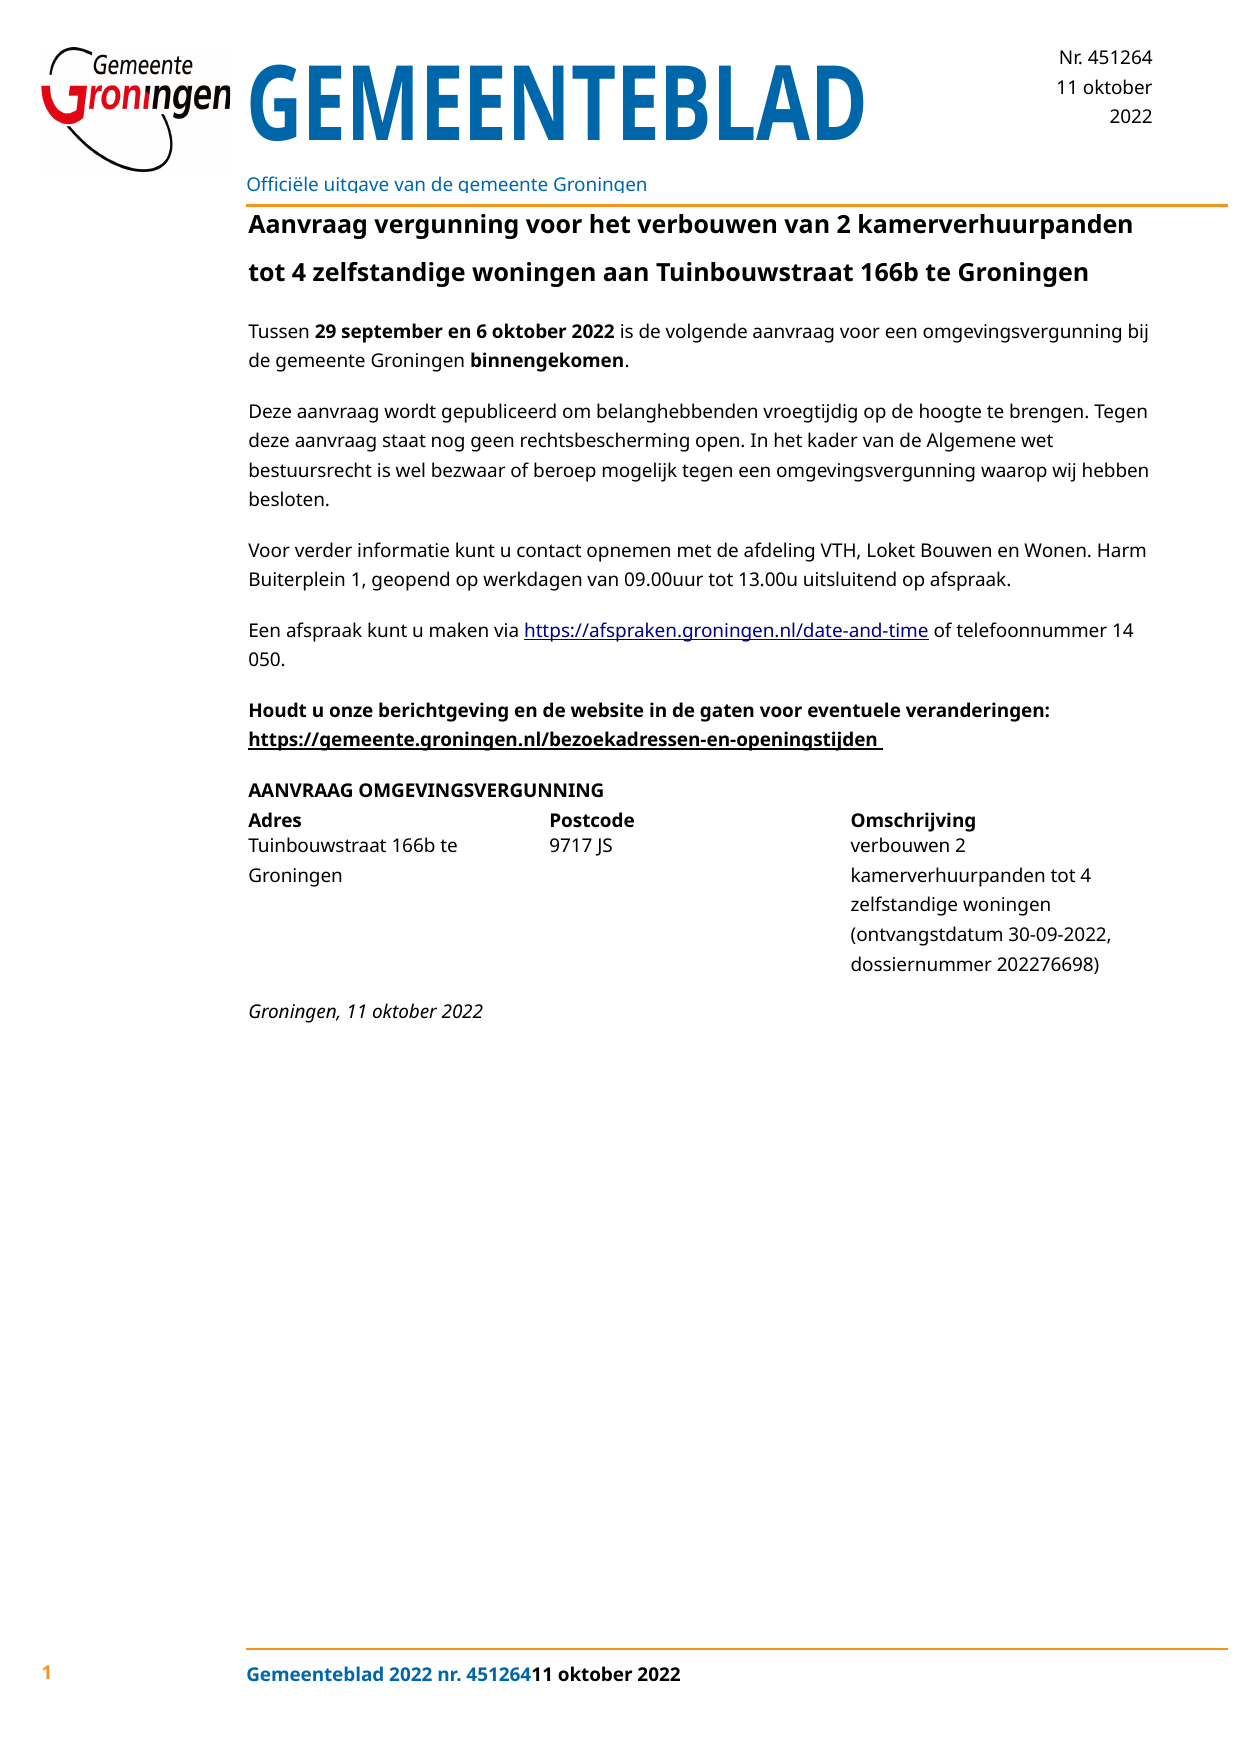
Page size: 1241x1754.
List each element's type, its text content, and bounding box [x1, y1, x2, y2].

table_header Adres [248, 807, 549, 832]
table_cell Tuinbouwstraat 166b te Groningen [248, 833, 549, 977]
table_header Omschrijving [850, 807, 1152, 832]
text Aanvraag vergunning voor het verbouwen van 2 kamerverhuurpanden tot 4 zelfstandige woningen aan Tuinbouwstraat 166b te Groningen [248, 207, 1152, 288]
text Een afspraak kunt u maken via https://afspraken.groningen.nl/date-and-time of telefoonnummer 14 050. [248, 617, 1152, 672]
text Groningen, 11 oktober 2022 [248, 998, 1152, 1024]
text Houdt u onze berichtgeving en de website in de gaten voor eventuele veranderingen: https://gemeente.groningen.nl/bezoekadressen-en-openingstijden [248, 697, 1152, 752]
text Voor verder informatie kunt u contact opnemen met de afdeling VTH, Loket Bouwen en Wonen. Harm Buiterplein 1, geopend op werkdagen van 09.00uur tot 13.00u uitsluitend op afspraak. [248, 537, 1152, 592]
text Tussen 29 september en 6 oktober 2022 is de volgende aanvraag voor een omgevingsvergunning bij de gemeente Groningen binnengekomen. [248, 318, 1152, 373]
table_cell 9717 JS [549, 833, 850, 977]
text AANVRAAG OMGEVINGSVERGUNNING [248, 777, 1152, 803]
text Deze aanvraag wordt gepubliceerd om belanghebbenden vroegtijdig op de hoogte te brengen. Tegen deze aanvraag staat nog geen rechtsbescherming open. In het kader van de Algemene wet bestuursrecht is wel bezwaar of beroep mogelijk tegen een omgevingsvergunning waarop wij hebben besloten. [248, 398, 1152, 512]
picture [41, 47, 231, 172]
table_cell verbouwen 2 kamerverhuurpanden tot 4 zelfstandige woningen (ontvangstdatum 30-09-2022, dossiernummer 202276698) [850, 833, 1152, 977]
table_header Postcode [549, 807, 850, 832]
